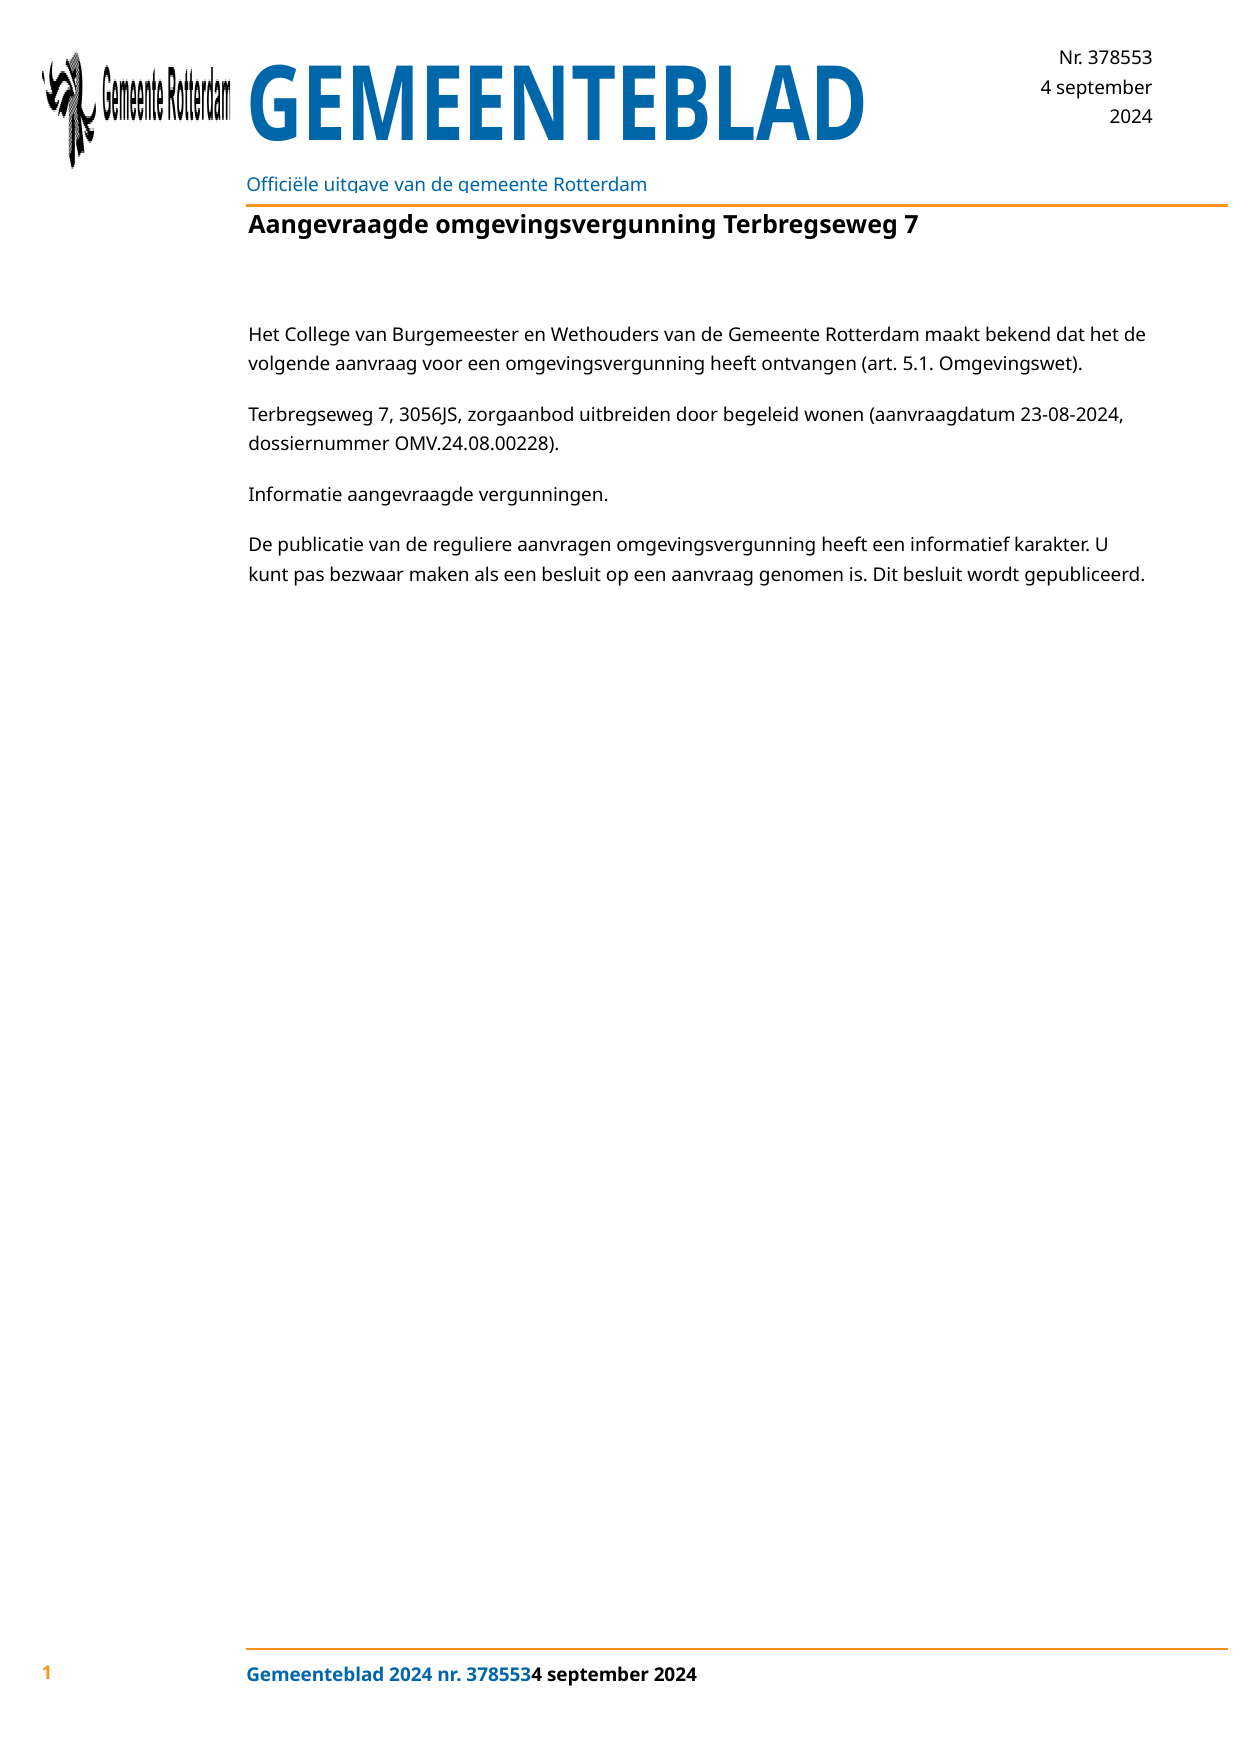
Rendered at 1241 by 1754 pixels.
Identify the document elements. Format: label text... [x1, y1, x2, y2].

text De publicatie van de reguliere aanvragen omgevingsvergunning heeft een informatief karakter. U kunt pas bezwaar maken als een besluit op een aanvraag genomen is. Dit besluit wordt gepubliceerd. [248, 531, 1152, 586]
text Terbregseweg 7, 3056JS, zorgaanbod uitbreiden door begeleid wonen (aanvraagdatum 23-08-2024, dossiernummer OMV.24.08.00228). [248, 401, 1152, 456]
picture [41, 47, 231, 172]
text Aangevraagde omgevingsvergunning Terbregseweg 7 [248, 207, 1152, 241]
text Het College van Burgemeester en Wethouders van de Gemeente Rotterdam maakt bekend dat het de volgende aanvraag voor een omgevingsvergunning heeft ontvangen (art. 5.1. Omgevingswet). [248, 321, 1152, 376]
text Informatie aangevraagde vergunningen. [248, 481, 1152, 506]
